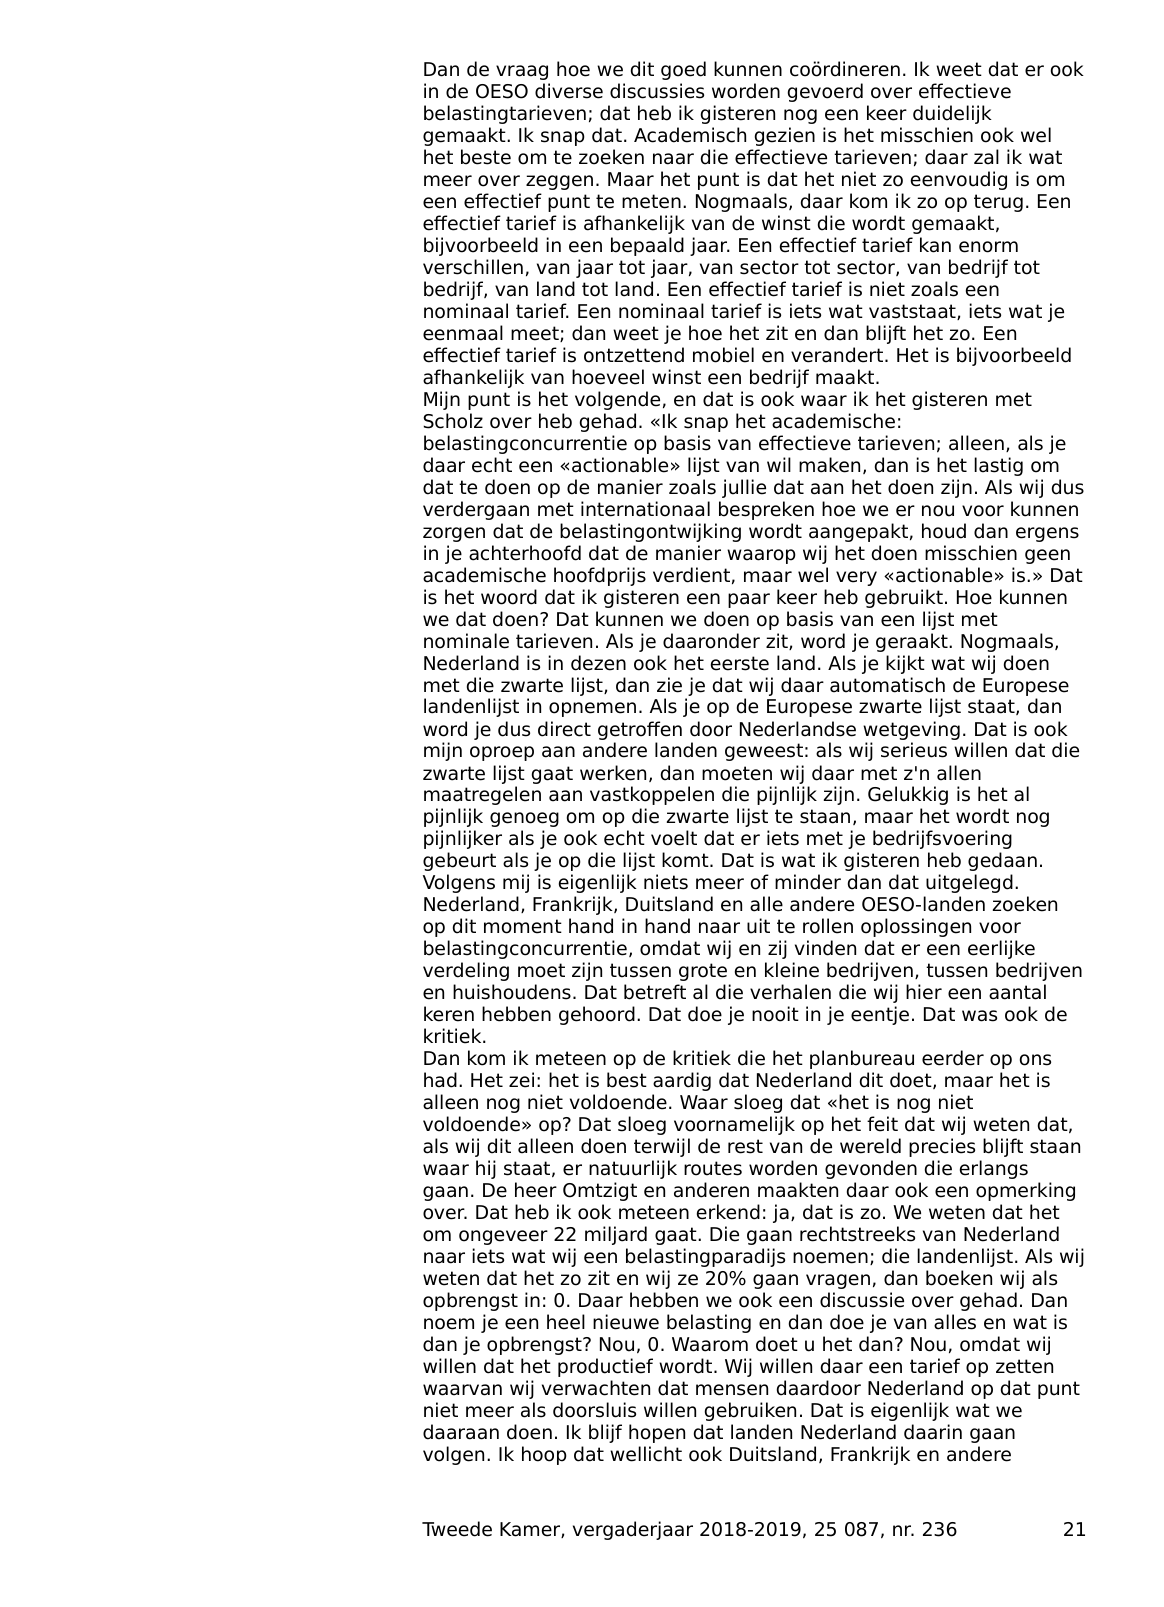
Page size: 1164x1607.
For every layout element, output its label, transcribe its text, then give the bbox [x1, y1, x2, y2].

text Dan de vraag hoe we dit goed kunnen coördineren. Ik weet dat er ook in de OESO diverse discussies worden gevoerd over effectieve belastingtarieven; dat heb ik gisteren nog een keer duidelijk gemaakt. Ik snap dat. Academisch gezien is het misschien ook wel het beste om te zoeken naar die effectieve tarieven; daar zal ik wat meer over zeggen. Maar het punt is dat het niet zo eenvoudig is om een effectief punt te meten. Nogmaals, daar kom ik zo op terug. Een effectief tarief is afhankelijk van de winst die wordt gemaakt, bijvoorbeeld in een bepaald jaar. Een effectief tarief kan enorm verschillen, van jaar tot jaar, van sector tot sector, van bedrijf tot bedrijf, van land tot land. Een effectief tarief is niet zoals een nominaal tarief. Een nominaal tarief is iets wat vaststaat, iets wat je eenmaal meet; dan weet je hoe het zit en dan blijft het zo. Een effectief tarief is ontzettend mobiel en verandert. Het is bijvoorbeeld afhankelijk van hoeveel winst een bedrijf maakt. [422, 59, 1087, 389]
text Dan kom ik meteen op de kritiek die het planbureau eerder op ons had. Het zei: het is best aardig dat Nederland dit doet, maar het is alleen nog niet voldoende. Waar sloeg dat «het is nog niet voldoende» op? Dat sloeg voornamelijk op het feit dat wij weten dat, als wij dit alleen doen terwijl de rest van de wereld precies blijft staan waar hij staat, er natuurlijk routes worden gevonden die erlangs gaan. De heer Omtzigt en anderen maakten daar ook een opmerking over. Dat heb ik ook meteen erkend: ja, dat is zo. We weten dat het om ongeveer 22 miljard gaat. Die gaan rechtstreeks van Nederland naar iets wat wij een belastingparadijs noemen; die landenlijst. Als wij weten dat het zo zit en wij ze 20% gaan vragen, dan boeken wij als opbrengst in: 0. Daar hebben we ook een discussie over gehad. Dan noem je een heel nieuwe belasting en dan doe je van alles en wat is dan je opbrengst? Nou, 0. Waarom doet u het dan? Nou, omdat wij willen dat het productief wordt. Wij willen daar een tarief op zetten waarvan wij verwachten dat mensen daardoor Nederland op dat punt niet meer als doorsluis willen gebruiken. Dat is eigenlijk wat we daaraan doen. Ik blijf hopen dat landen Nederland daarin gaan volgen. Ik hoop dat wellicht ook Duitsland, Frankrijk en andere [422, 1048, 1087, 1466]
text Mijn punt is het volgende, en dat is ook waar ik het gisteren met Scholz over heb gehad. «Ik snap het academische: belastingconcurrentie op basis van effectieve tarieven; alleen, als je daar echt een «actionable» lijst van wil maken, dan is het lastig om dat te doen op de manier zoals jullie dat aan het doen zijn. Als wij dus verdergaan met internationaal bespreken hoe we er nou voor kunnen zorgen dat de belastingontwijking wordt aangepakt, houd dan ergens in je achterhoofd dat de manier waarop wij het doen misschien geen academische hoofdprijs verdient, maar wel very «actionable» is.» Dat is het woord dat ik gisteren een paar keer heb gebruikt. Hoe kunnen we dat doen? Dat kunnen we doen op basis van een lijst met nominale tarieven. Als je daaronder zit, word je geraakt. Nogmaals, Nederland is in dezen ook het eerste land. Als je kijkt wat wij doen met die zwarte lijst, dan zie je dat wij daar automatisch de Europese landenlijst in opnemen. Als je op de Europese zwarte lijst staat, dan word je dus direct getroffen door Nederlandse wetgeving. Dat is ook mijn oproep aan andere landen geweest: als wij serieus willen dat die zwarte lijst gaat werken, dan moeten wij daar met z'n allen maatregelen aan vastkoppelen die pijnlijk zijn. Gelukkig is het al pijnlijk genoeg om op die zwarte lijst te staan, maar het wordt nog pijnlijker als je ook echt voelt dat er iets met je bedrijfsvoering gebeurt als je op die lijst komt. Dat is wat ik gisteren heb gedaan. Volgens mij is eigenlijk niets meer of minder dan dat uitgelegd. Nederland, Frankrijk, Duitsland en alle andere OESO-landen zoeken op dit moment hand in hand naar uit te rollen oplossingen voor belastingconcurrentie, omdat wij en zij vinden dat er een eerlijke verdeling moet zijn tussen grote en kleine bedrijven, tussen bedrijven en huishoudens. Dat betreft al die verhalen die wij hier een aantal keren hebben gehoord. Dat doe je nooit in je eentje. Dat was ook de kritiek. [422, 389, 1087, 1048]
